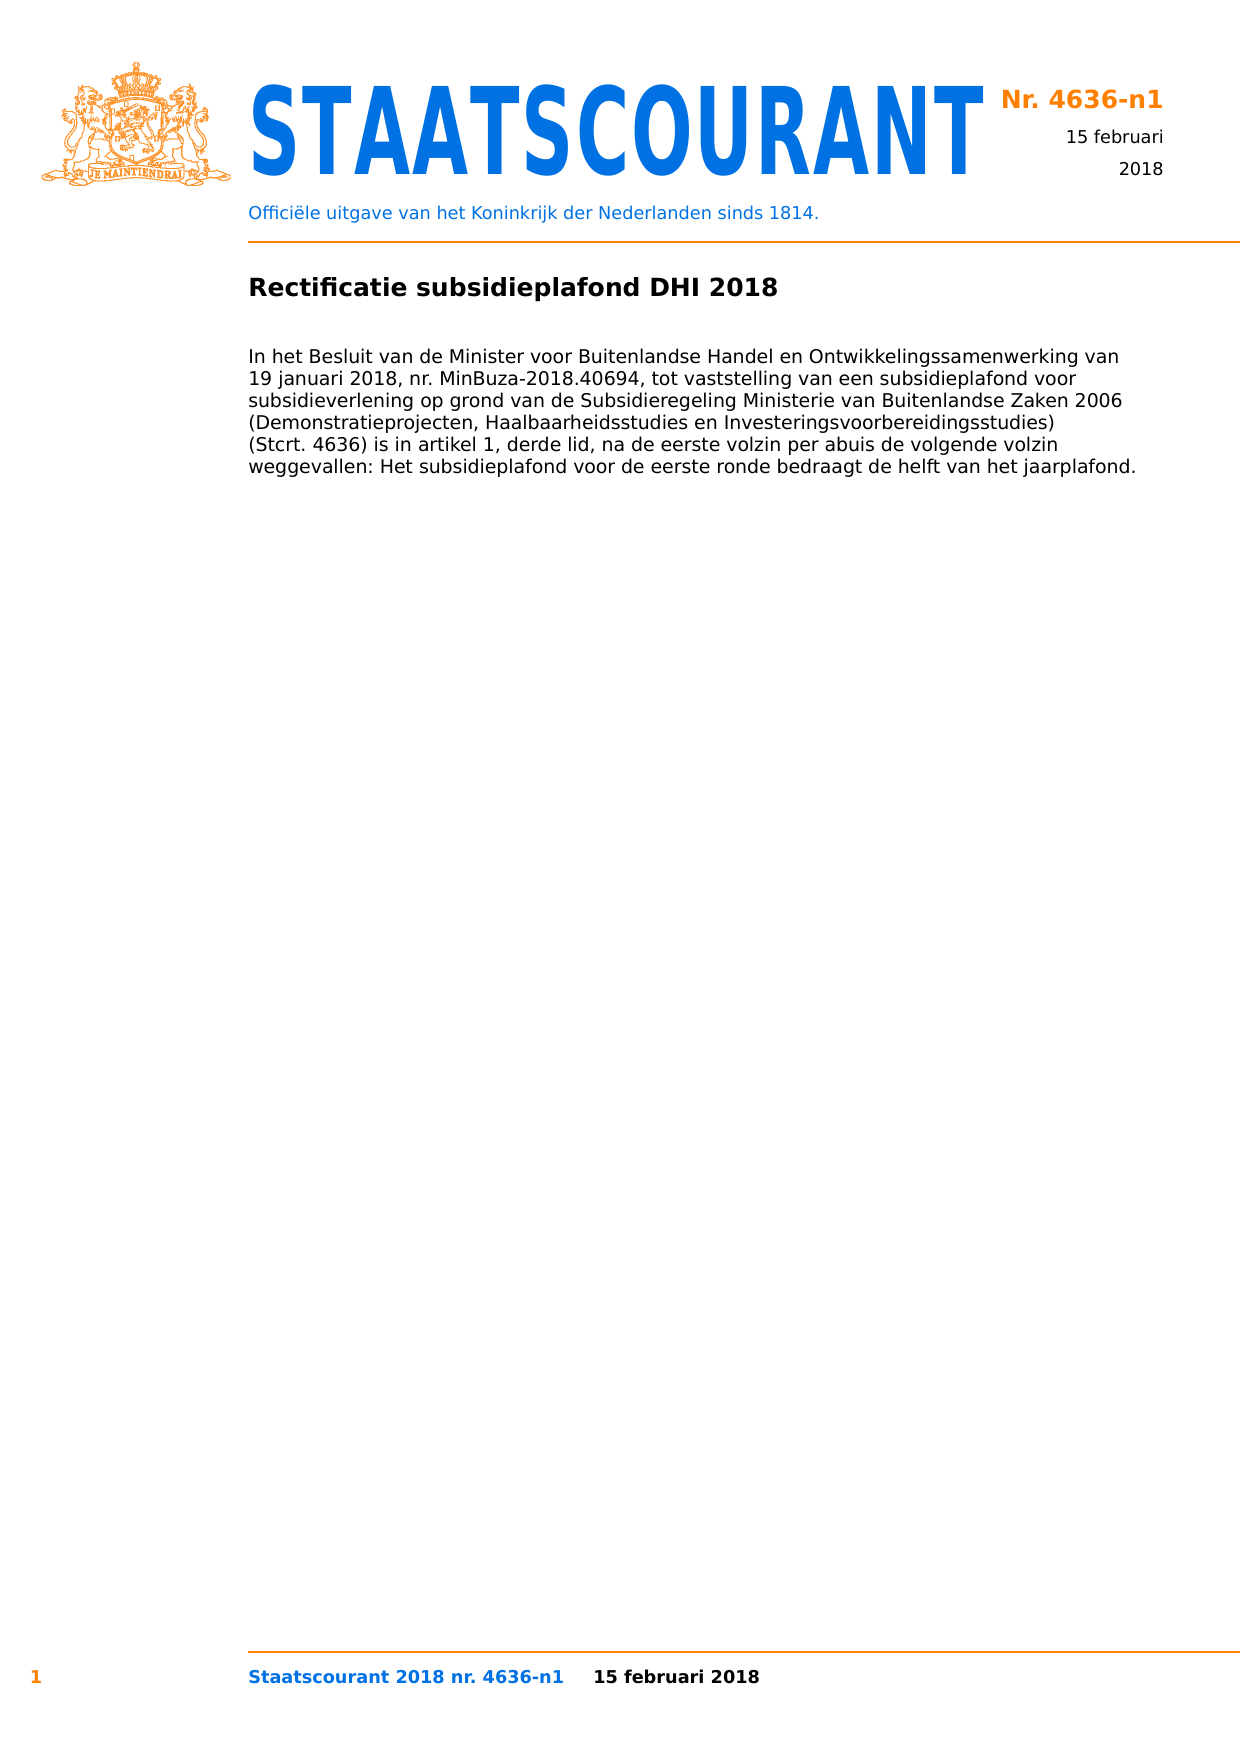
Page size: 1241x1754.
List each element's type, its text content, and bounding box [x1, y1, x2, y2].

text In het Besluit van de Minister voor Buitenlandse Handel en Ontwikkelingssamenwerking van 19 januari 2018, nr. MinBuza-2018.40694, tot vaststelling van een subsidieplafond voor subsidieverlening op grond van de Subsidieregeling Ministerie van Buitenlandse Zaken 2006 (Demonstratieprojecten, Haalbaarheidsstudies en Investeringsvoorbereidingsstudies) (Stcrt. 4636) is in artikel 1, derde lid, na de eerste volzin per abuis de volgende volzin weggevallen: Het subsidieplafond voor de eerste ronde bedraagt de helft van het jaarplafond. [248, 346, 1163, 478]
table_cell 15 februari [998, 121, 1240, 153]
table_header [25, 62, 248, 241]
table_cell 2018 [998, 153, 1240, 203]
table_header Nr. 4636-n1 [998, 62, 1240, 121]
subtitle Rectificatie subsidieplafond DHI 2018 [248, 273, 1163, 302]
table_cell Officiële uitgave van het Koninkrijk der Nederlanden sinds 1814. [248, 203, 1240, 241]
picture [41, 62, 231, 186]
table_header STAATSCOURANT [248, 62, 998, 203]
